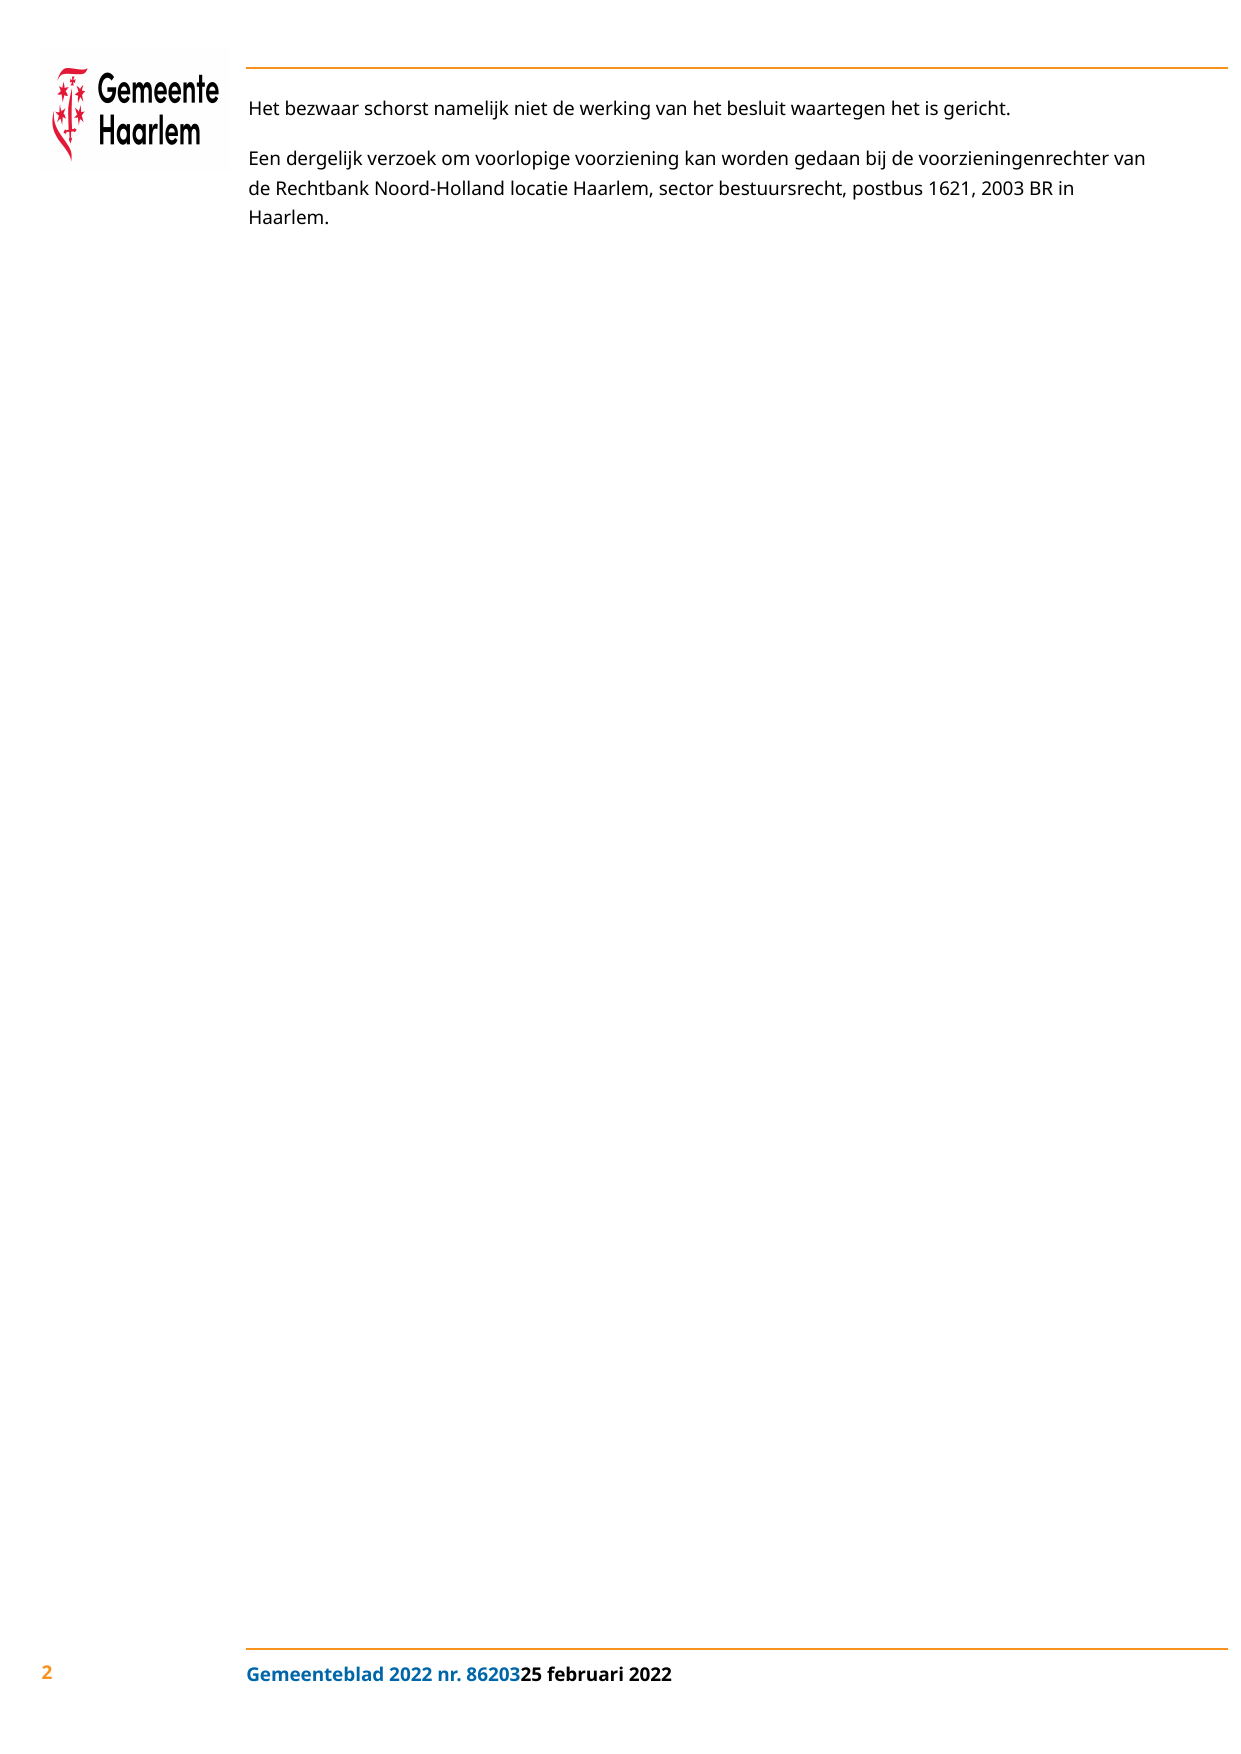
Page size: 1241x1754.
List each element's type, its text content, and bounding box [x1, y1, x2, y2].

picture [41, 47, 231, 172]
text Het bezwaar schorst namelijk niet de werking van het besluit waartegen het is gericht. [248, 95, 1152, 121]
text Een dergelijk verzoek om voorlopige voorziening kan worden gedaan bij de voorzieningenrechter van de Rechtbank Noord-Holland locatie Haarlem, sector bestuursrecht, postbus 1621, 2003 BR in Haarlem. [248, 145, 1152, 230]
